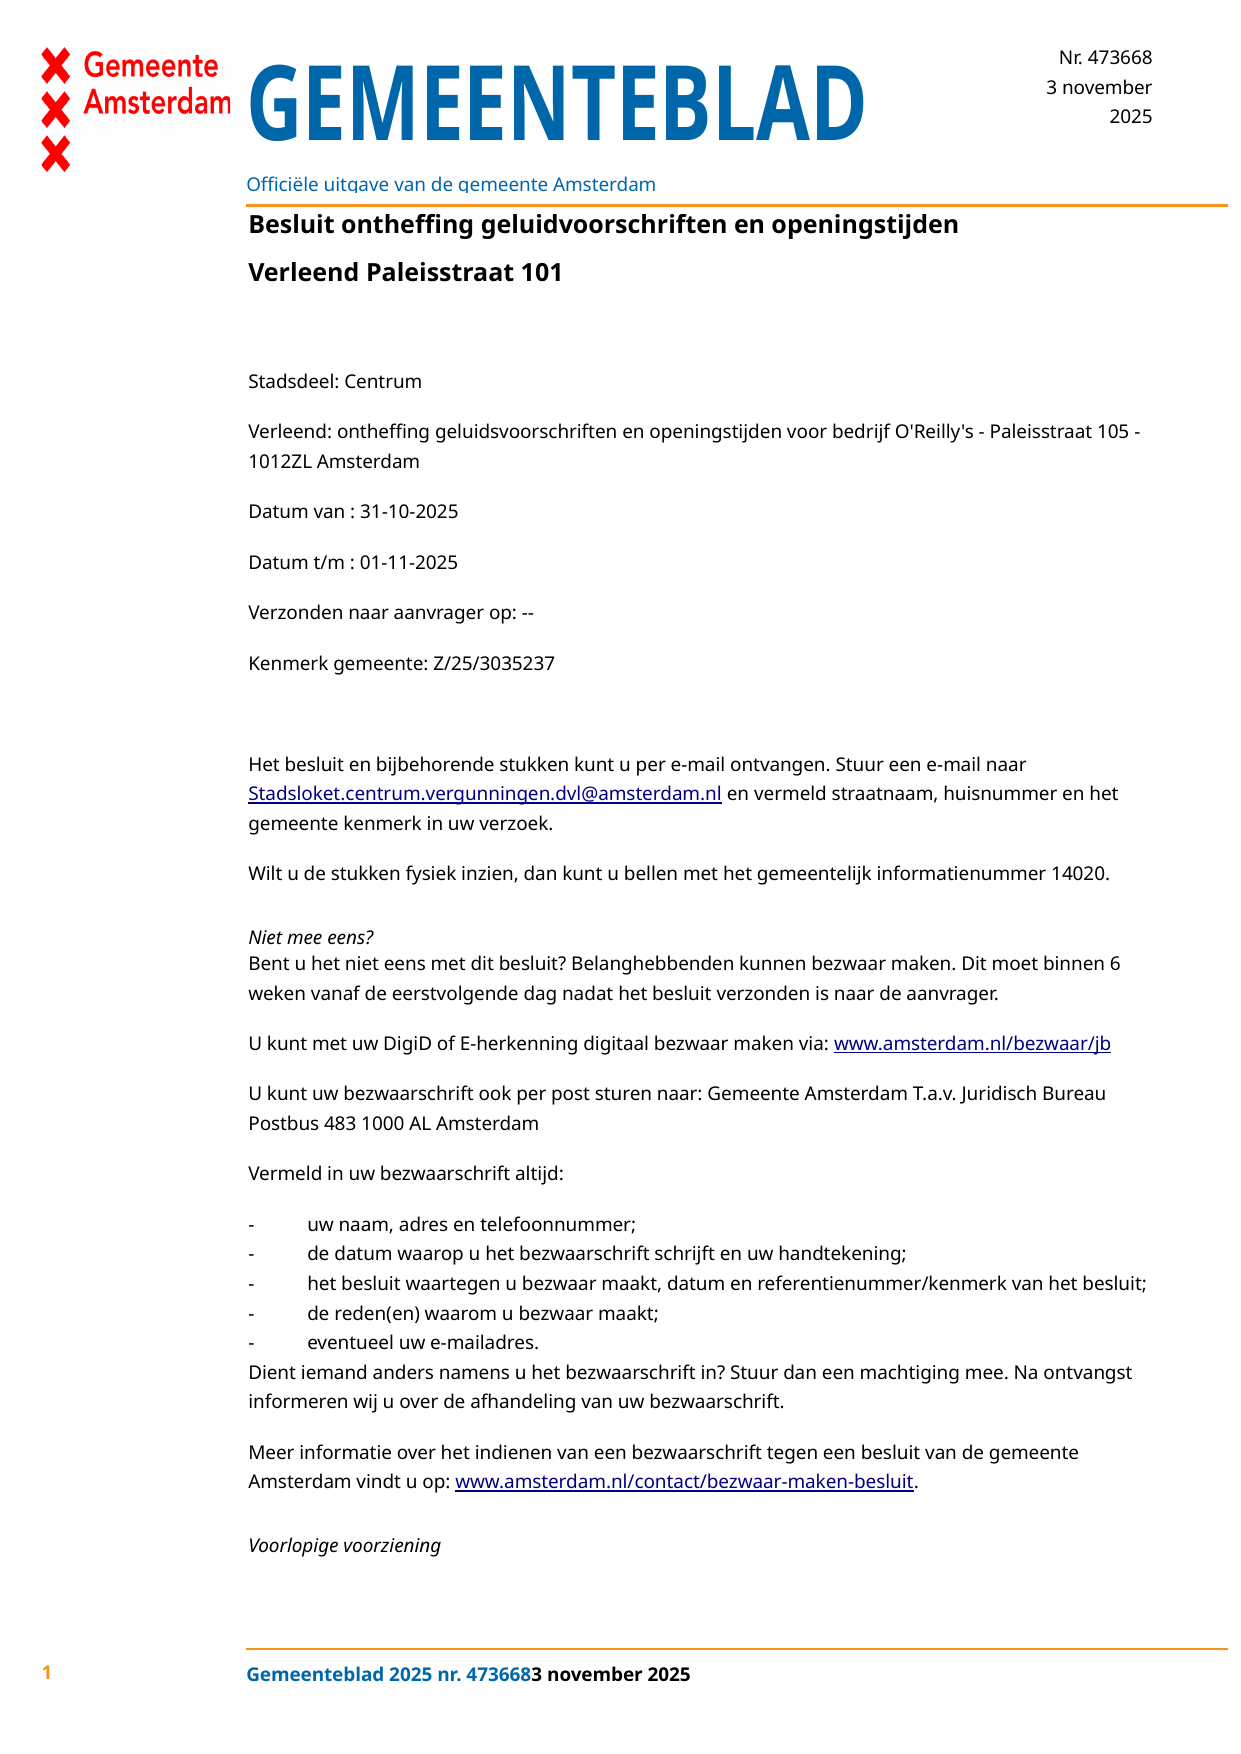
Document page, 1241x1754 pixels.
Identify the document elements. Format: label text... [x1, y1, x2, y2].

text Datum t/m : 01-11-2025 [248, 549, 1152, 575]
list het besluit waartegen u bezwaar maakt, datum en referentienummer/kenmerk van het besluit; [248, 1270, 1152, 1296]
text Het besluit en bijbehorende stukken kunt u per e-mail ontvangen. Stuur een e-mail naar Stadsloket.centrum.vergunningen.dvl@amsterdam.nl en vermeld straatnaam, huisnummer en het gemeente kenmerk in uw verzoek. [248, 751, 1152, 836]
text Bent u het niet eens met dit besluit? Belanghebbenden kunnen bezwaar maken. Dit moet binnen 6 weken vanaf de eerstvolgende dag nadat het besluit verzonden is naar de aanvrager. [248, 950, 1152, 1005]
text Vermeld in uw bezwaarschrift altijd: [248, 1161, 1152, 1186]
text Dient iemand anders namens u het bezwaarschrift in? Stuur dan een machtiging mee. Na ontvangst informeren wij u over de afhandeling van uw bezwaarschrift. [248, 1359, 1152, 1414]
list uw naam, adres en telefoonnummer; [248, 1211, 1152, 1237]
text Verleend: ontheffing geluidsvoorschriften en openingstijden voor bedrijf O'Reilly's - Paleisstraat 105 - 1012ZL Amsterdam [248, 419, 1152, 474]
text Datum van : 31-10-2025 [248, 499, 1152, 524]
picture [41, 47, 231, 172]
text Meer informatie over het indienen van een bezwaarschrift tegen een besluit van de gemeente Amsterdam vindt u op: www.amsterdam.nl/contact/bezwaar-maken-besluit. [248, 1439, 1152, 1494]
text U kunt uw bezwaarschrift ook per post sturen naar: Gemeente Amsterdam T.a.v. Juridisch Bureau Postbus 483 1000 AL Amsterdam [248, 1081, 1152, 1136]
text Kenmerk gemeente: Z/25/3035237 [248, 650, 1152, 676]
text Wilt u de stukken fysiek inzien, dan kunt u bellen met het gemeentelijk informatienummer 14020. [248, 860, 1152, 886]
text U kunt met uw DigiD of E-herkenning digitaal bezwaar maken via: www.amsterdam.nl/bezwaar/jb [248, 1030, 1152, 1056]
list de datum waarop u het bezwaarschrift schrijft en uw handtekening; [248, 1241, 1152, 1266]
text Niet mee eens? [248, 924, 1152, 950]
list de reden(en) waarom u bezwaar maakt; [248, 1300, 1152, 1325]
text Verzonden naar aanvrager op: -- [248, 599, 1152, 625]
text Besluit ontheffing geluidvoorschriften en openingstijden Verleend Paleisstraat 101 [248, 207, 1152, 288]
list eventueel uw e-mailadres. [248, 1329, 1152, 1355]
text Stadsdeel: Centrum [248, 368, 1152, 394]
text Voorlopige voorziening [248, 1532, 1152, 1558]
